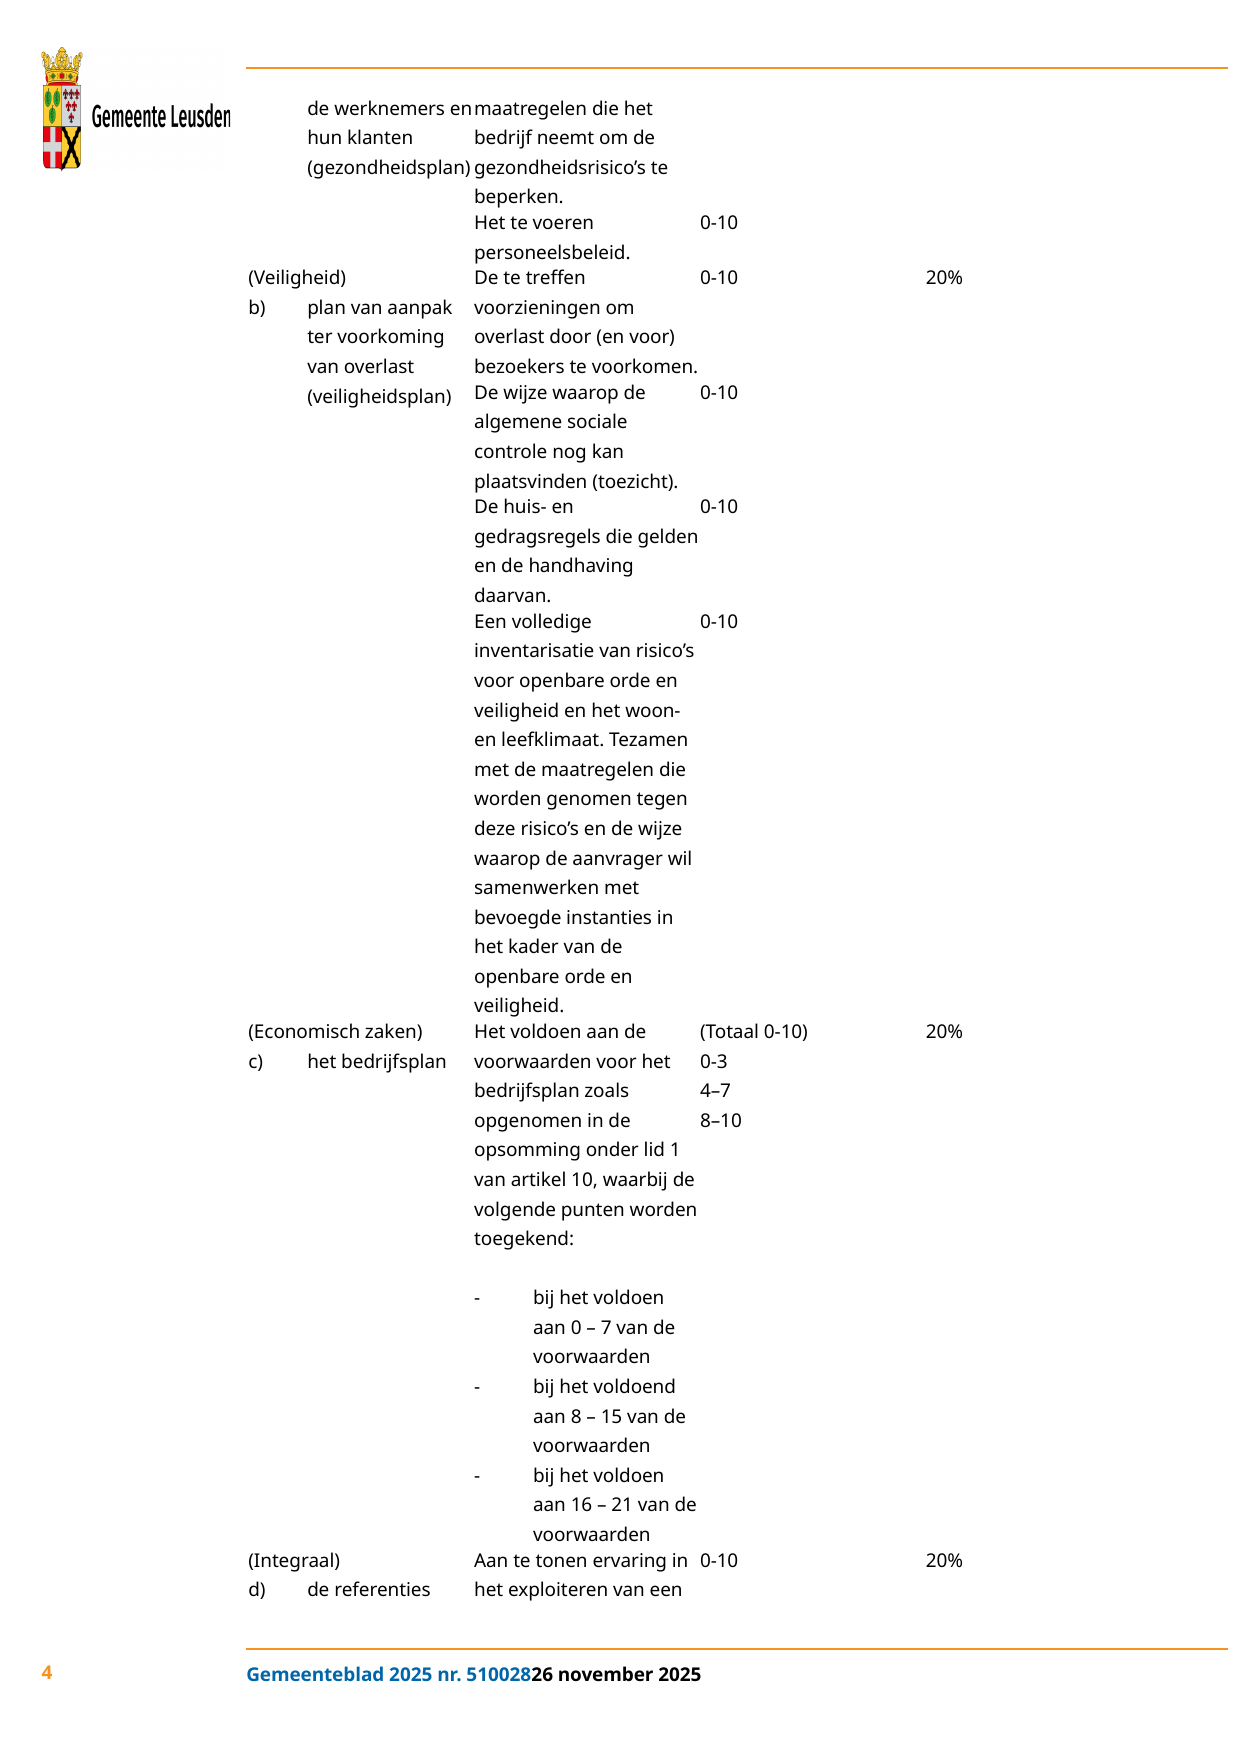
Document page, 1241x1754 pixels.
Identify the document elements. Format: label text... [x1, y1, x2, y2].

picture [41, 47, 231, 172]
table_cell (Economisch zaken) het bedrijfsplan [248, 1018, 474, 1547]
table_cell maatregelen die het bedrijf neemt om de gezondheidsrisico’s te beperken. [474, 95, 700, 209]
table_cell (Totaal 0-10) 0-3 4–7 8–10 [700, 1018, 926, 1547]
table_cell 0-10 [700, 608, 926, 1018]
table_cell De huis- en gedragsregels die gelden en de handhaving daarvan. [474, 494, 700, 608]
table_cell 20% [926, 265, 1152, 1018]
table_cell Het te voeren personeelsbeleid. [474, 209, 700, 264]
table_cell 0-10 [700, 379, 926, 493]
table_cell de werknemers en hun klanten (gezondheidsplan) [248, 95, 474, 264]
table_cell 0-10 [700, 494, 926, 608]
table_cell Aan te tonen ervaring in het exploiteren van een [474, 1547, 700, 1602]
table_cell 20% [926, 1547, 1152, 1602]
table_cell [700, 95, 926, 209]
table_cell [926, 95, 1152, 264]
table_cell 0-10 [700, 209, 926, 264]
table_cell (Veiligheid) plan van aanpak ter voorkoming van overlast (veiligheidsplan) [248, 265, 474, 1018]
table_cell (Integraal) de referenties [248, 1547, 474, 1602]
table_cell 0-10 [700, 1547, 926, 1602]
table_cell Een volledige inventarisatie van risico’s voor openbare orde en veiligheid en het woon- en leefklimaat. Tezamen met de maatregelen die worden genomen tegen deze risico’s en de wijze waarop de aanvrager wil samenwerken met bevoegde instanties in het kader van de openbare orde en veiligheid. [474, 608, 700, 1018]
table_cell Het voldoen aan de voorwaarden voor het bedrijfsplan zoals opgenomen in de opsomming onder lid 1 van artikel 10, waarbij de volgende punten worden toegekend: bij het voldoen aan 0 – 7 van de voorwaarden bij het voldoend aan 8 – 15 van de voorwaarden bij het voldoen aan 16 – 21 van de voorwaarden [474, 1018, 700, 1547]
table_cell De wijze waarop de algemene sociale controle nog kan plaatsvinden (toezicht). [474, 379, 700, 493]
table_cell De te treffen voorzieningen om overlast door (en voor) bezoekers te voorkomen. [474, 265, 700, 379]
table_cell 0-10 [700, 265, 926, 379]
table_cell 20% [926, 1018, 1152, 1547]
